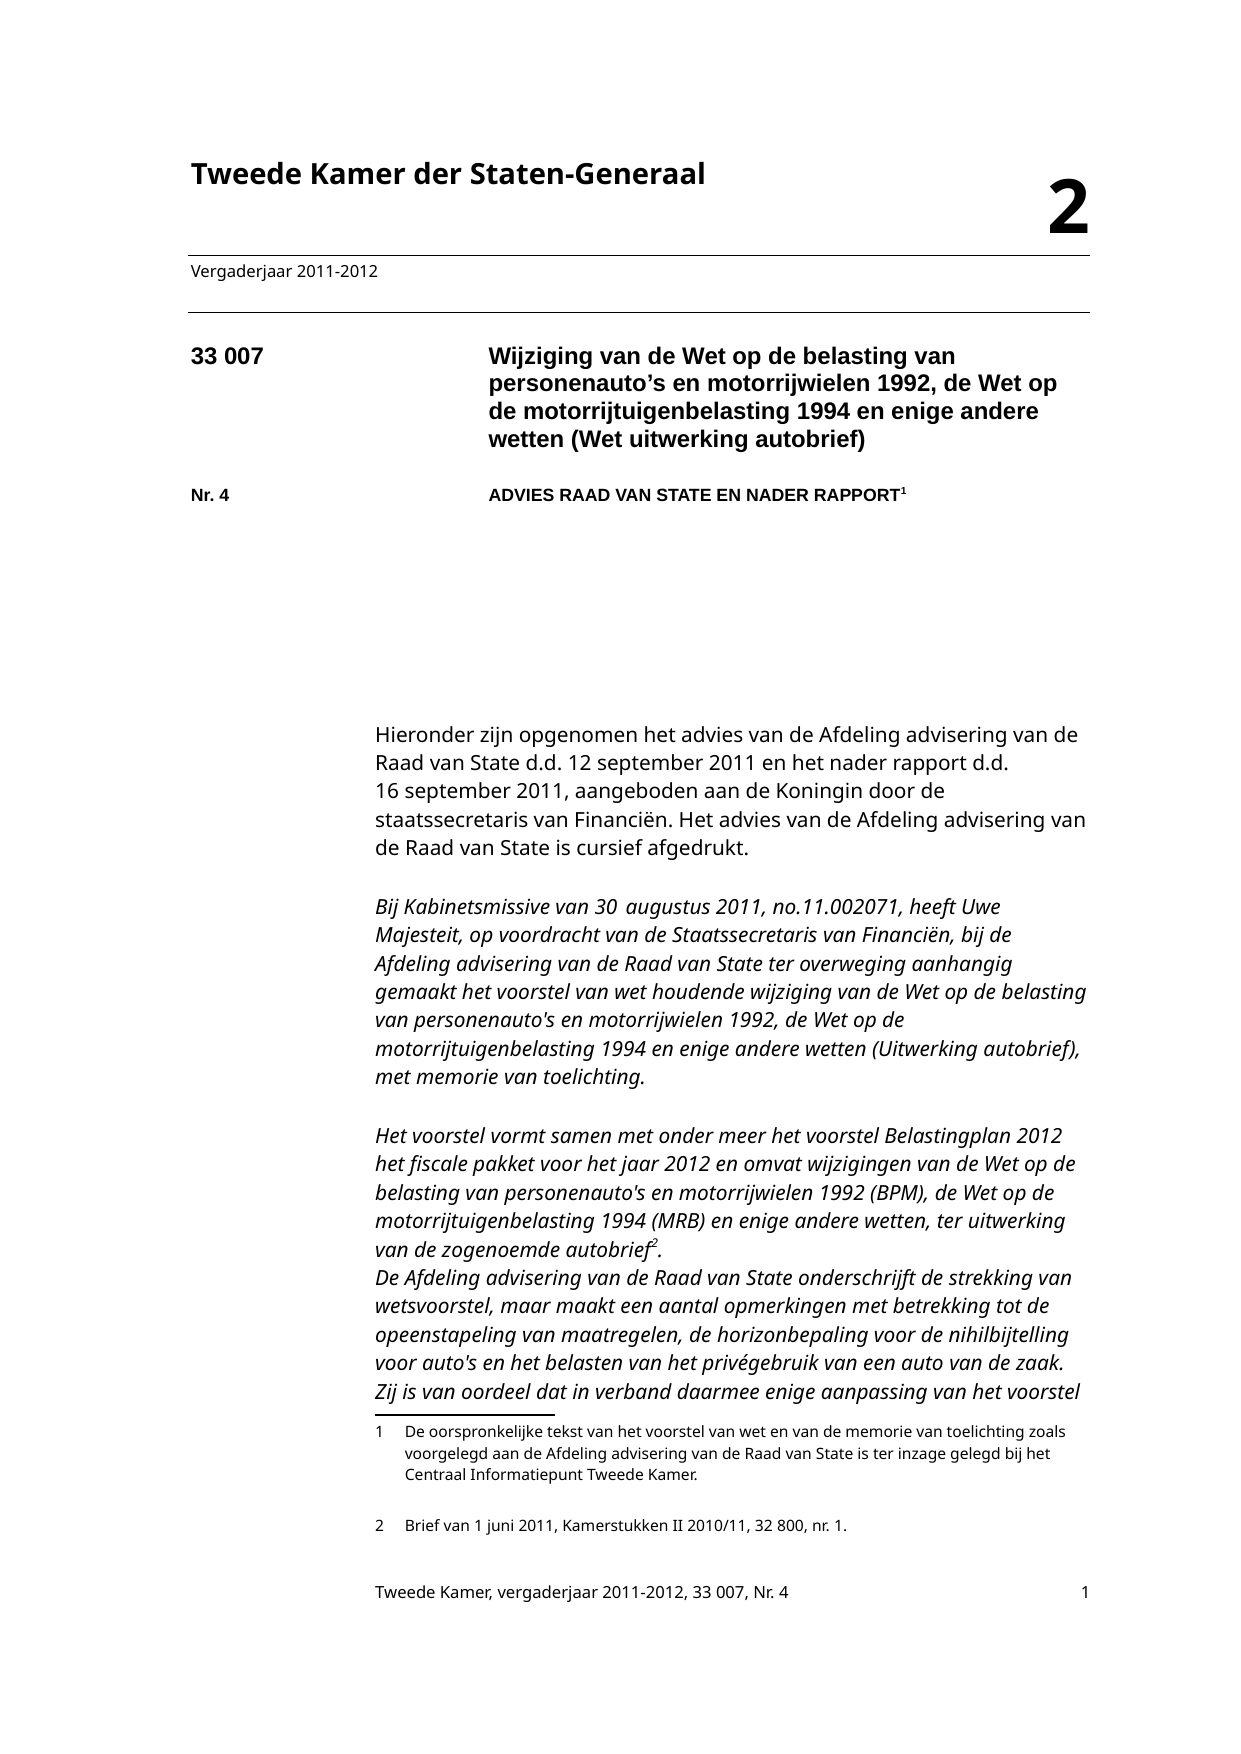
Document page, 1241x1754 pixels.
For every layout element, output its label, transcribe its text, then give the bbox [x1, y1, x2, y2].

table_cell [485, 313, 1090, 339]
table_cell [188, 313, 485, 339]
table_cell Wijziging van de Wet op de belasting van personenauto’s en motorrijwielen 1992, de Wet op de motorrijtuigenbelasting 1994 en enige andere wetten (Wet uitwerking autobrief) [485, 339, 1090, 482]
table_cell 33 007 [188, 339, 485, 482]
table_cell [485, 256, 1090, 312]
table_cell Vergaderjaar 2011-2012 [188, 256, 485, 312]
text Het voorstel vormt samen met onder meer het voorstel Belastingplan 2012 het fiscale pakket voor het jaar 2012 en omvat wijzigingen van de Wet op de belasting van personenauto's en motorrijwielen 1992 (BPM), de Wet op de motorrijtuigenbelasting 1994 (MRB) en enige andere wetten, ter uitwerking van de zogenoemde autobrief. [375, 1121, 1090, 1263]
text Hieronder zijn opgenomen het advies van de Afdeling advisering van de Raad van State d.d. 12 september 2011 en het nader rapport d.d. 16 september 2011, aangeboden aan de Koningin door de staatssecretaris van Financiën. Het advies van de Afdeling advisering van de Raad van State is cursief afgedrukt. [375, 720, 1090, 862]
table_cell ADVIES RAAD VAN STATE EN NADER RAPPORT [485, 482, 1090, 601]
table_header 2 [910, 150, 1090, 255]
table_header Tweede Kamer der Staten-Generaal [188, 150, 909, 255]
text Brief van 1 juni 2011, Kamerstukken II 2010/11, 32 800, nr. 1. [375, 1508, 1090, 1536]
text Bij Kabinetsmissive van 30 augustus 2011, no.11.002071, heeft Uwe Majesteit, op voordracht van de Staatssecretaris van Financiën, bij de Afdeling advisering van de Raad van State ter overweging aanhangig gemaakt het voorstel van wet houdende wijziging van de Wet op de belasting van personenauto's en motorrijwielen 1992, de Wet op de motorrijtuigenbelasting 1994 en enige andere wetten (Uitwerking autobrief), met memorie van toelichting. [375, 892, 1090, 1091]
text De Afdeling advisering van de Raad van State onderschrijft de strekking van wetsvoorstel, maar maakt een aantal opmerkingen met betrekking tot de opeenstapeling van maatregelen, de horizonbepaling voor de nihilbijtelling voor auto's en het belasten van het privégebruik van een auto van de zaak. Zij is van oordeel dat in verband daarmee enige aanpassing van het voorstel [375, 1263, 1090, 1405]
table_cell Nr. 4 [188, 482, 485, 601]
